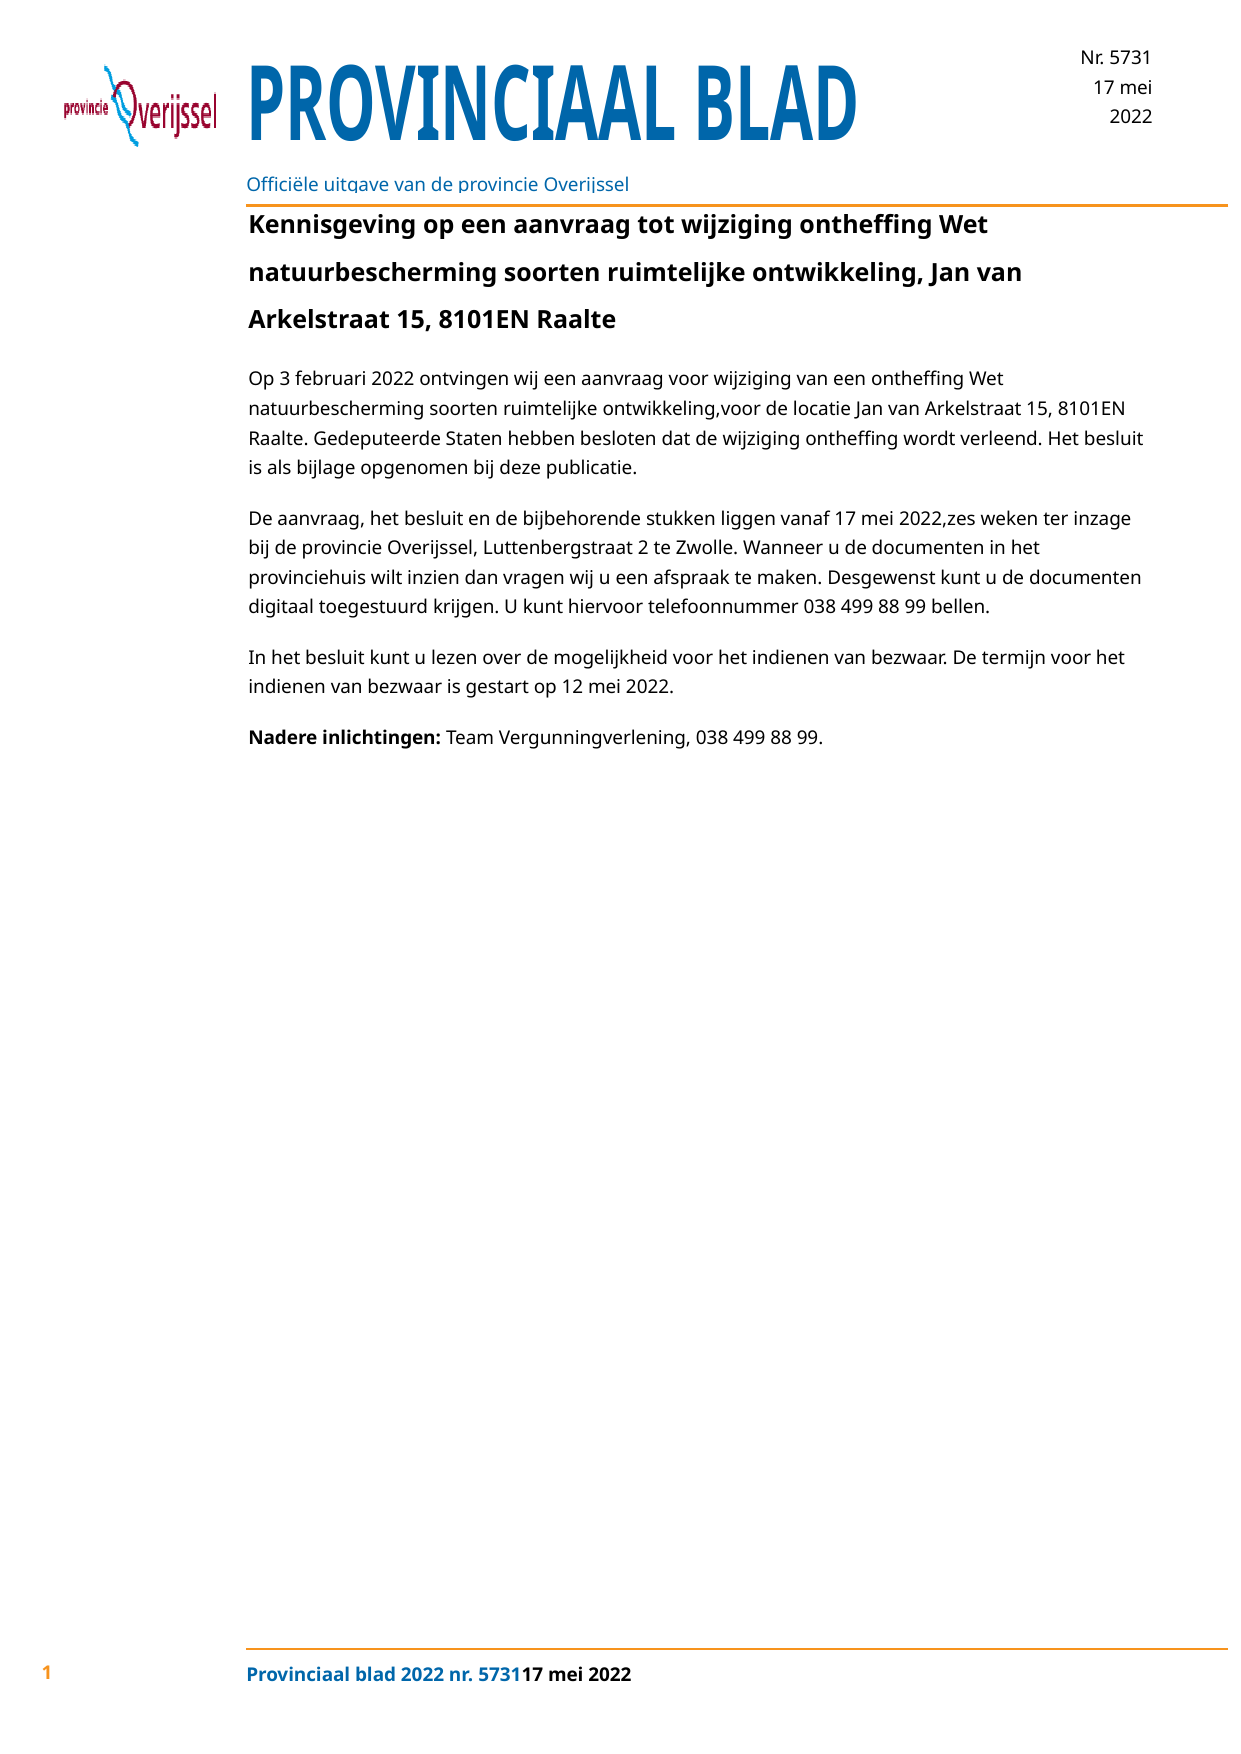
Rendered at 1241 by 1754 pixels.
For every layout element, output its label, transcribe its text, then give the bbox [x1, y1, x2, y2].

text Op 3 februari 2022 ontvingen wij een aanvraag voor wijziging van een ontheffing Wet natuurbescherming soorten ruimtelijke ontwikkeling,voor de locatie Jan van Arkelstraat 15, 8101EN Raalte. Gedeputeerde Staten hebben besloten dat de wijziging ontheffing wordt verleend. Het besluit is als bijlage opgenomen bij deze publicatie. [248, 366, 1152, 480]
picture [41, 47, 231, 172]
text In het besluit kunt u lezen over de mogelijkheid voor het indienen van bezwaar. De termijn voor het indienen van bezwaar is gestart op 12 mei 2022. [248, 644, 1152, 699]
text Kennisgeving op een aanvraag tot wijziging ontheffing Wet natuurbescherming soorten ruimtelijke ontwikkeling, Jan van Arkelstraat 15, 8101EN Raalte [248, 207, 1152, 336]
text Nadere inlichtingen: Team Vergunningverlening, 038 499 88 99. [248, 724, 1152, 749]
text De aanvraag, het besluit en de bijbehorende stukken liggen vanaf 17 mei 2022,zes weken ter inzage bij de provincie Overijssel, Luttenbergstraat 2 te Zwolle. Wanneer u de documenten in het provinciehuis wilt inzien dan vragen wij u een afspraak te maken. Desgewenst kunt u de documenten digitaal toegestuurd krijgen. U kunt hiervoor telefoonnummer 038 499 88 99 bellen. [248, 505, 1152, 619]
